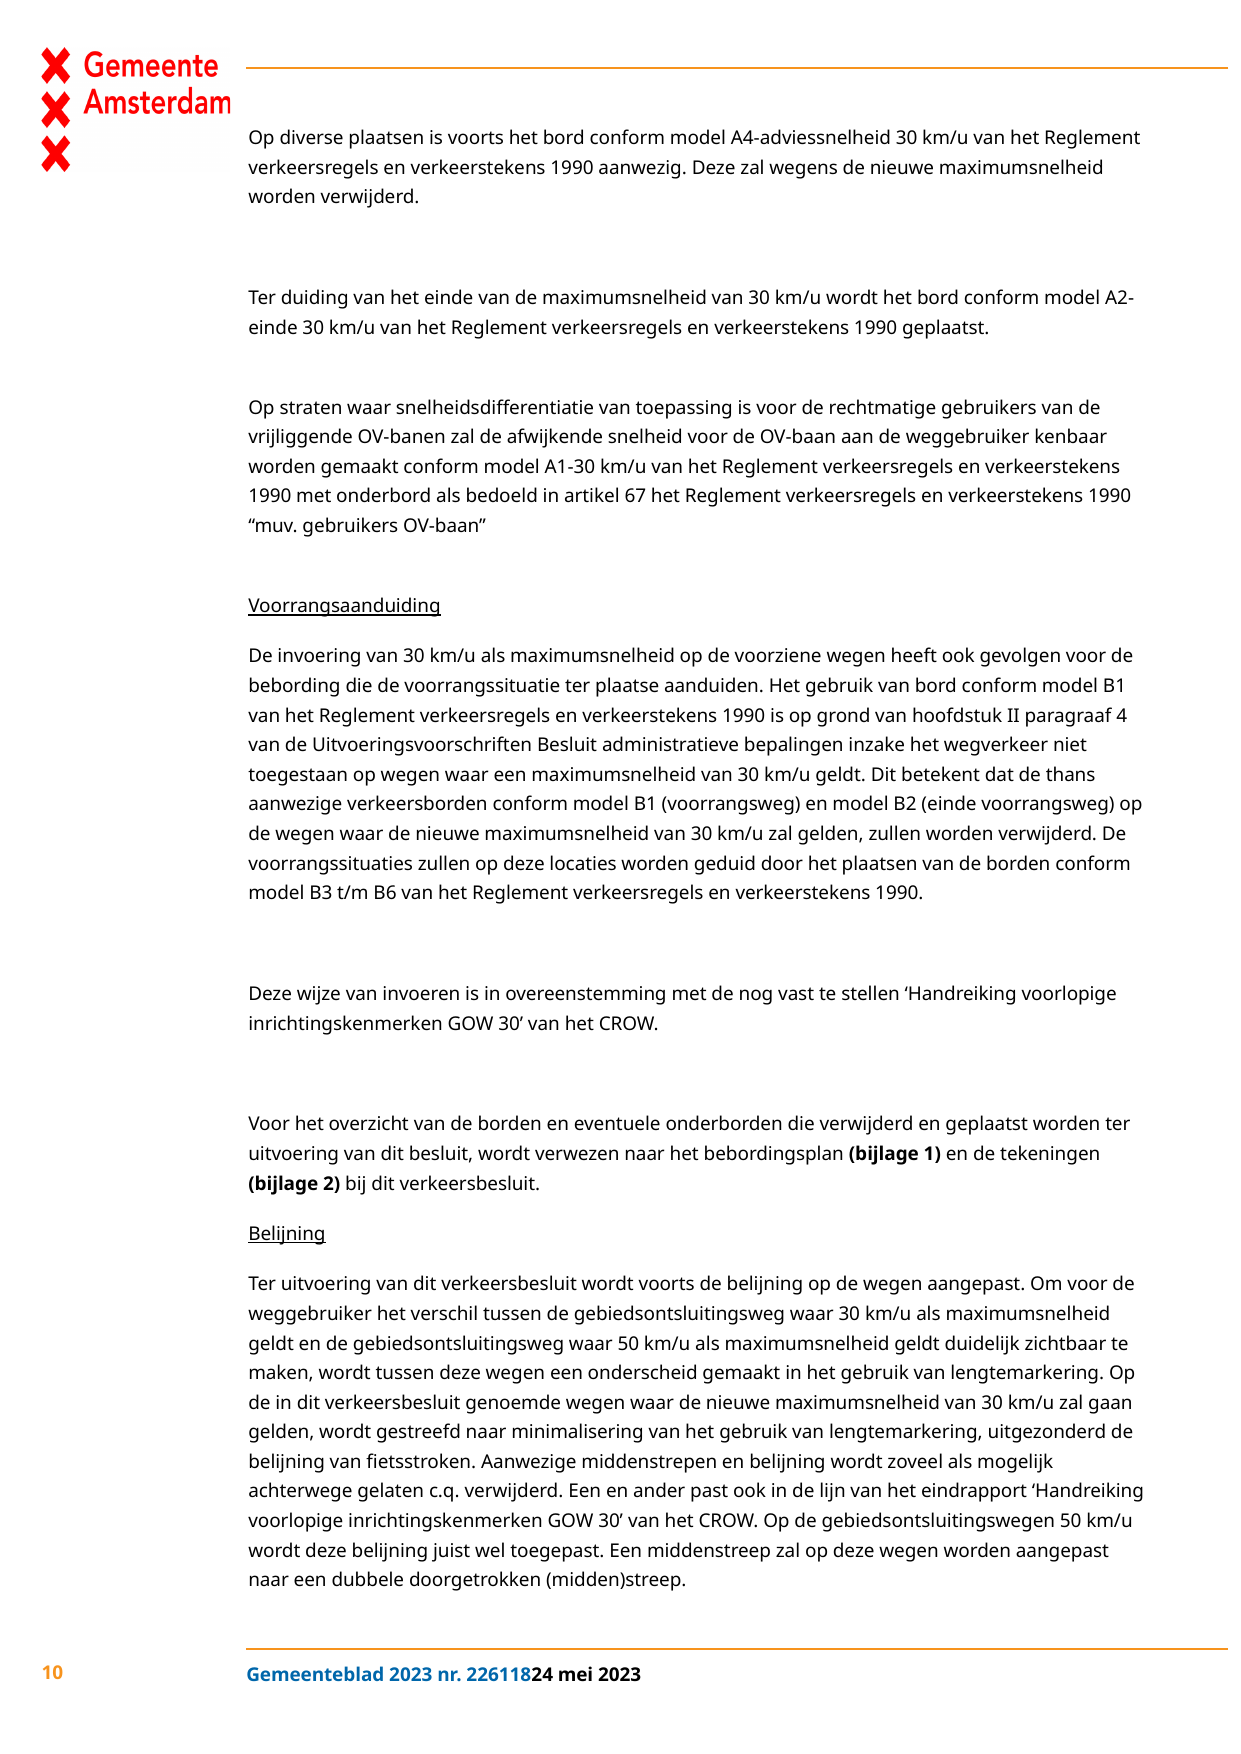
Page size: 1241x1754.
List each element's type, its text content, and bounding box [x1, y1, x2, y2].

text Voorrangsaanduiding [248, 592, 1152, 618]
picture [41, 47, 231, 172]
text De invoering van 30 km/u als maximumsnelheid op de voorziene wegen heeft ook gevolgen voor de bebording die de voorrangssituatie ter plaatse aanduiden. Het gebruik van bord conform model B1 van het Reglement verkeersregels en verkeerstekens 1990 is op grond van hoofdstuk II paragraaf 4 van de Uitvoeringsvoorschriften Besluit administratieve bepalingen inzake het wegverkeer niet toegestaan op wegen waar een maximumsnelheid van 30 km/u geldt. Dit betekent dat de thans aanwezige verkeersborden conform model B1 (voorrangsweg) en model B2 (einde voorrangsweg) op de wegen waar de nieuwe maximumsnelheid van 30 km/u zal gelden, zullen worden verwijderd. De voorrangssituaties zullen op deze locaties worden geduid door het plaatsen van de borden conform model B3 t/m B6 van het Reglement verkeersregels en verkeerstekens 1990. [248, 643, 1152, 905]
text Voor het overzicht van de borden en eventuele onderborden die verwijderd en geplaatst worden ter uitvoering van dit besluit, wordt verwezen naar het bebordingsplan (bijlage 1) en de tekeningen (bijlage 2) bij dit verkeersbesluit. [248, 1111, 1152, 1196]
text Belijning [248, 1220, 1152, 1246]
text Ter duiding van het einde van de maximumsnelheid van 30 km/u wordt het bord conform model A2-einde 30 km/u van het Reglement verkeersregels en verkeerstekens 1990 geplaatst. [248, 284, 1152, 340]
text Op straten waar snelheidsdifferentiatie van toepassing is voor de rechtmatige gebruikers van de vrijliggende OV-banen zal de afwijkende snelheid voor de OV-baan aan de weggebruiker kenbaar worden gemaakt conform model A1-30 km/u van het Reglement verkeersregels en verkeerstekens 1990 met onderbord als bedoeld in artikel 67 het Reglement verkeersregels en verkeerstekens 1990 “muv. gebruikers OV-baan” [248, 394, 1152, 538]
text Op diverse plaatsen is voorts het bord conform model A4-adviessnelheid 30 km/u van het Reglement verkeersregels en verkeerstekens 1990 aanwezig. Deze zal wegens de nieuwe maximumsnelheid worden verwijderd. [248, 124, 1152, 209]
text Ter uitvoering van dit verkeersbesluit wordt voorts de belijning op de wegen aangepast. Om voor de weggebruiker het verschil tussen de gebiedsontsluitingsweg waar 30 km/u als maximumsnelheid geldt en de gebiedsontsluitingsweg waar 50 km/u als maximumsnelheid geldt duidelijk zichtbaar te maken, wordt tussen deze wegen een onderscheid gemaakt in het gebruik van lengtemarkering. Op de in dit verkeersbesluit genoemde wegen waar de nieuwe maximumsnelheid van 30 km/u zal gaan gelden, wordt gestreefd naar minimalisering van het gebruik van lengtemarkering, uitgezonderd de belijning van fietsstroken. Aanwezige middenstrepen en belijning wordt zoveel als mogelijk achterwege gelaten c.q. verwijderd. Een en ander past ook in de lijn van het eindrapport ‘Handreiking voorlopige inrichtingskenmerken GOW 30’ van het CROW. Op de gebiedsontsluitingswegen 50 km/u wordt deze belijning juist wel toegepast. Een middenstreep zal op deze wegen worden aangepast naar een dubbele doorgetrokken (midden)streep. [248, 1271, 1152, 1592]
text Deze wijze van invoeren is in overeenstemming met de nog vast te stellen ‘Handreiking voorlopige inrichtingskenmerken GOW 30’ van het CROW. [248, 980, 1152, 1036]
